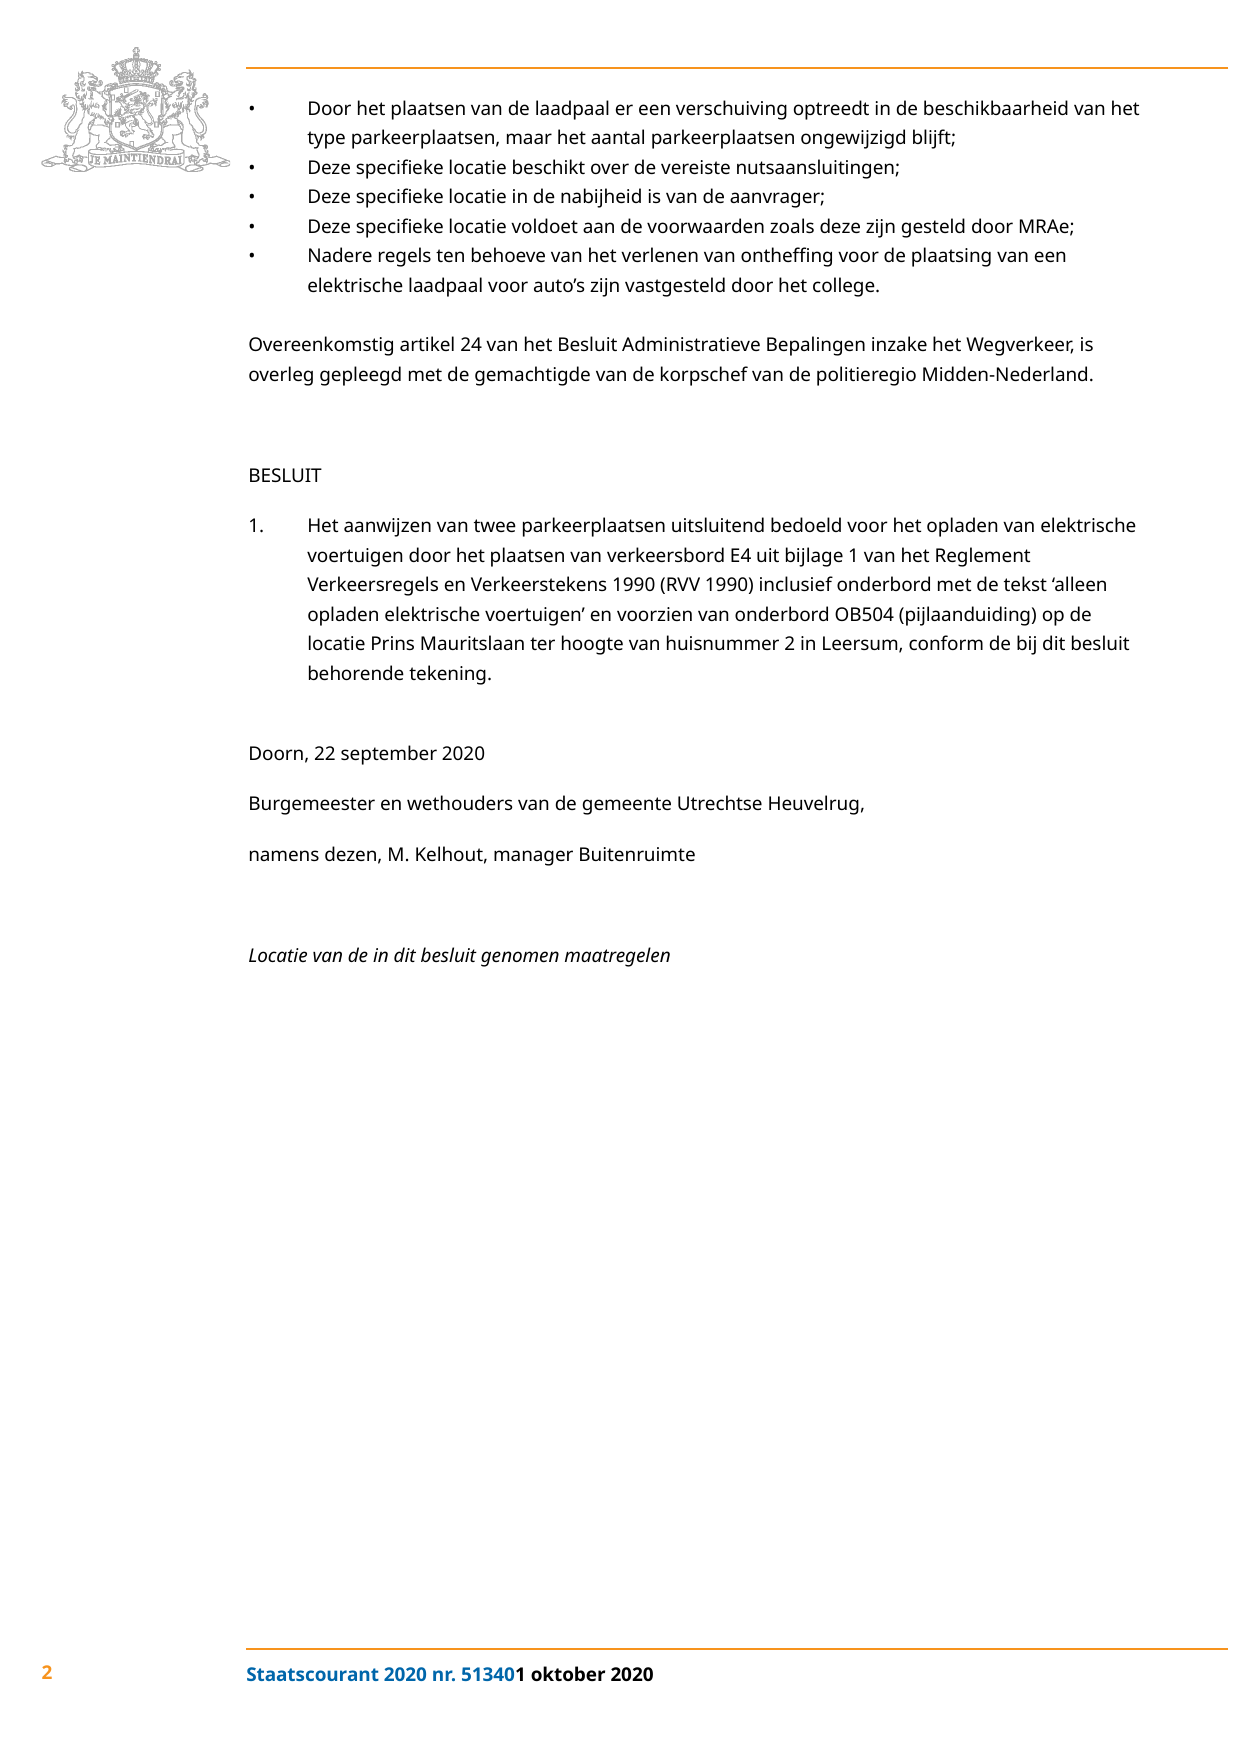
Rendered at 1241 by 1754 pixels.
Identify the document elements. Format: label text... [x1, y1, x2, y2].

list Het aanwijzen van twee parkeerplaatsen uitsluitend bedoeld voor het opladen van elektrische voertuigen door het plaatsen van verkeersbord E4 uit bijlage 1 van het Reglement Verkeersregels en Verkeerstekens 1990 (RVV 1990) inclusief onderbord met de tekst ‘alleen opladen elektrische voertuigen’ en voorzien van onderbord OB504 (pijlaanduiding) op de locatie Prins Mauritslaan ter hoogte van huisnummer 2 in Leersum, conform de bij dit besluit behorende tekening. [248, 512, 1152, 686]
text namens dezen, M. Kelhout, manager Buitenruimte [248, 841, 1152, 867]
list Deze specifieke locatie beschikt over de vereiste nutsaansluitingen; [248, 154, 1152, 180]
list Deze specifieke locatie in de nabijheid is van de aanvrager; [248, 183, 1152, 209]
list Door het plaatsen van de laadpaal er een verschuiving optreedt in de beschikbaarheid van het type parkeerplaatsen, maar het aantal parkeerplaatsen ongewijzigd blijft; [248, 95, 1152, 150]
list Deze specifieke locatie voldoet aan de voorwaarden zoals deze zijn gesteld door MRAe; [248, 213, 1152, 239]
text Locatie van de in dit besluit genomen maatregelen [248, 942, 1152, 968]
text Doorn, 22 september 2020 [248, 740, 1152, 766]
list Nadere regels ten behoeve van het verlenen van ontheffing voor de plaatsing van een elektrische laadpaal voor auto’s zijn vastgesteld door het college. [248, 243, 1152, 298]
text Burgemeester en wethouders van de gemeente Utrechtse Heuvelrug, [248, 791, 1152, 816]
picture [41, 47, 231, 172]
text BESLUIT [248, 462, 1152, 488]
text Overeenkomstig artikel 24 van het Besluit Administratieve Bepalingen inzake het Wegverkeer, is overleg gepleegd met de gemachtigde van de korpschef van de politieregio Midden-Nederland. [248, 331, 1152, 387]
